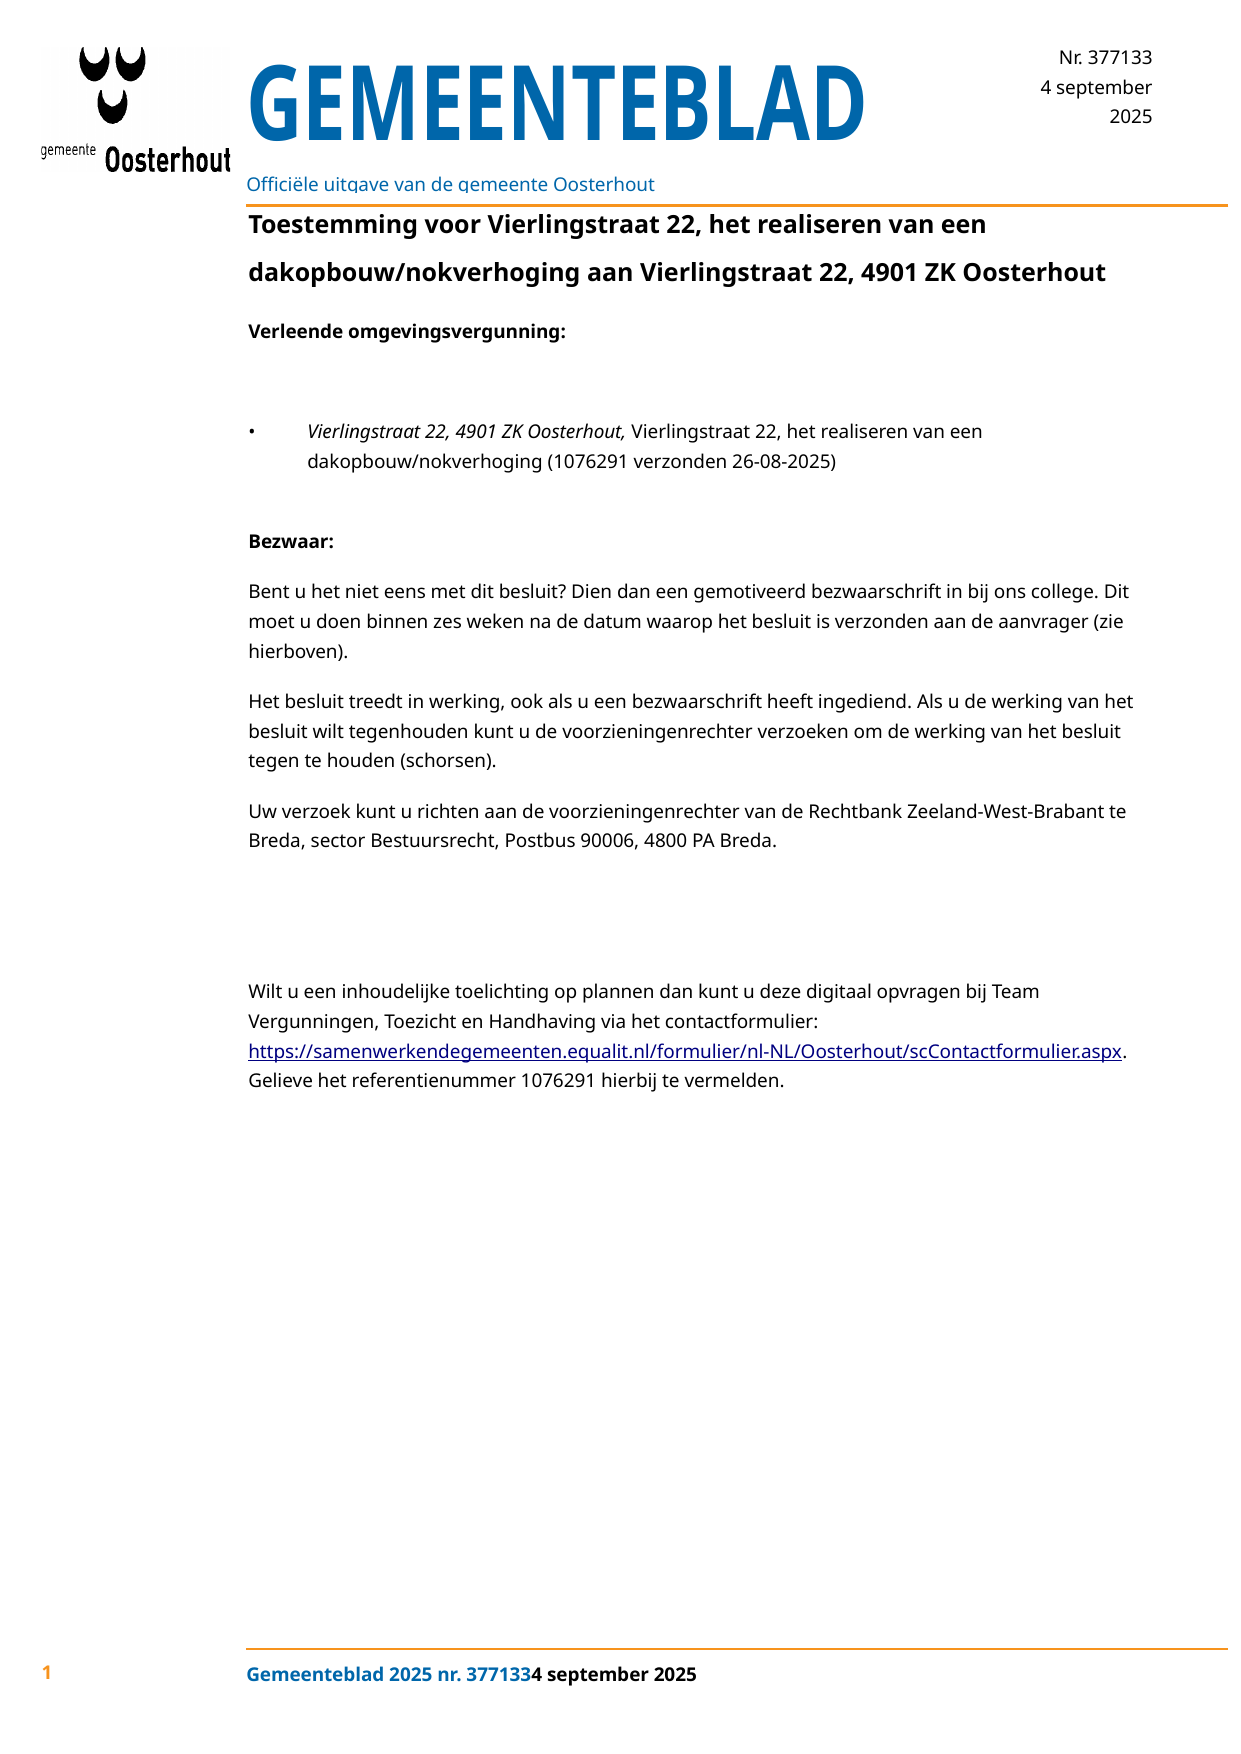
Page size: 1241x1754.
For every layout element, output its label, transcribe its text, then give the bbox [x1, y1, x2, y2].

text Verleende omgevingsvergunning: [248, 318, 1152, 344]
text Het besluit treedt in werking, ook als u een bezwaarschrift heeft ingediend. Als u de werking van het besluit wilt tegenhouden kunt u de voorzieningenrechter verzoeken om de werking van het besluit tegen te houden (schorsen). [248, 688, 1152, 773]
text Wilt u een inhoudelijke toelichting op plannen dan kunt u deze digitaal opvragen bij Team Vergunningen, Toezicht en Handhaving via het contactformulier: https://samenwerkendegemeenten.equalit.nl/formulier/nl-NL/Oosterhout/scContactformulier.aspx. Gelieve het referentienummer 1076291 hierbij te vermelden. [248, 979, 1152, 1093]
text Bezwaar: [248, 528, 1152, 554]
list Vierlingstraat 22, 4901 ZK Oosterhout, Vierlingstraat 22, het realiseren van een dakopbouw/nokverhoging (1076291 verzonden 26-08-2025) [248, 419, 1152, 474]
text Uw verzoek kunt u richten aan de voorzieningenrechter van de Rechtbank Zeeland-West-Brabant te Breda, sector Bestuursrecht, Postbus 90006, 4800 PA Breda. [248, 798, 1152, 853]
text Bent u het niet eens met dit besluit? Dien dan een gemotiveerd bezwaarschrift in bij ons college. Dit moet u doen binnen zes weken na de datum waarop het besluit is verzonden aan de aanvrager (zie hierboven). [248, 579, 1152, 664]
text Toestemming voor Vierlingstraat 22, het realiseren van een dakopbouw/nokverhoging aan Vierlingstraat 22, 4901 ZK Oosterhout [248, 207, 1152, 288]
picture [41, 47, 231, 172]
